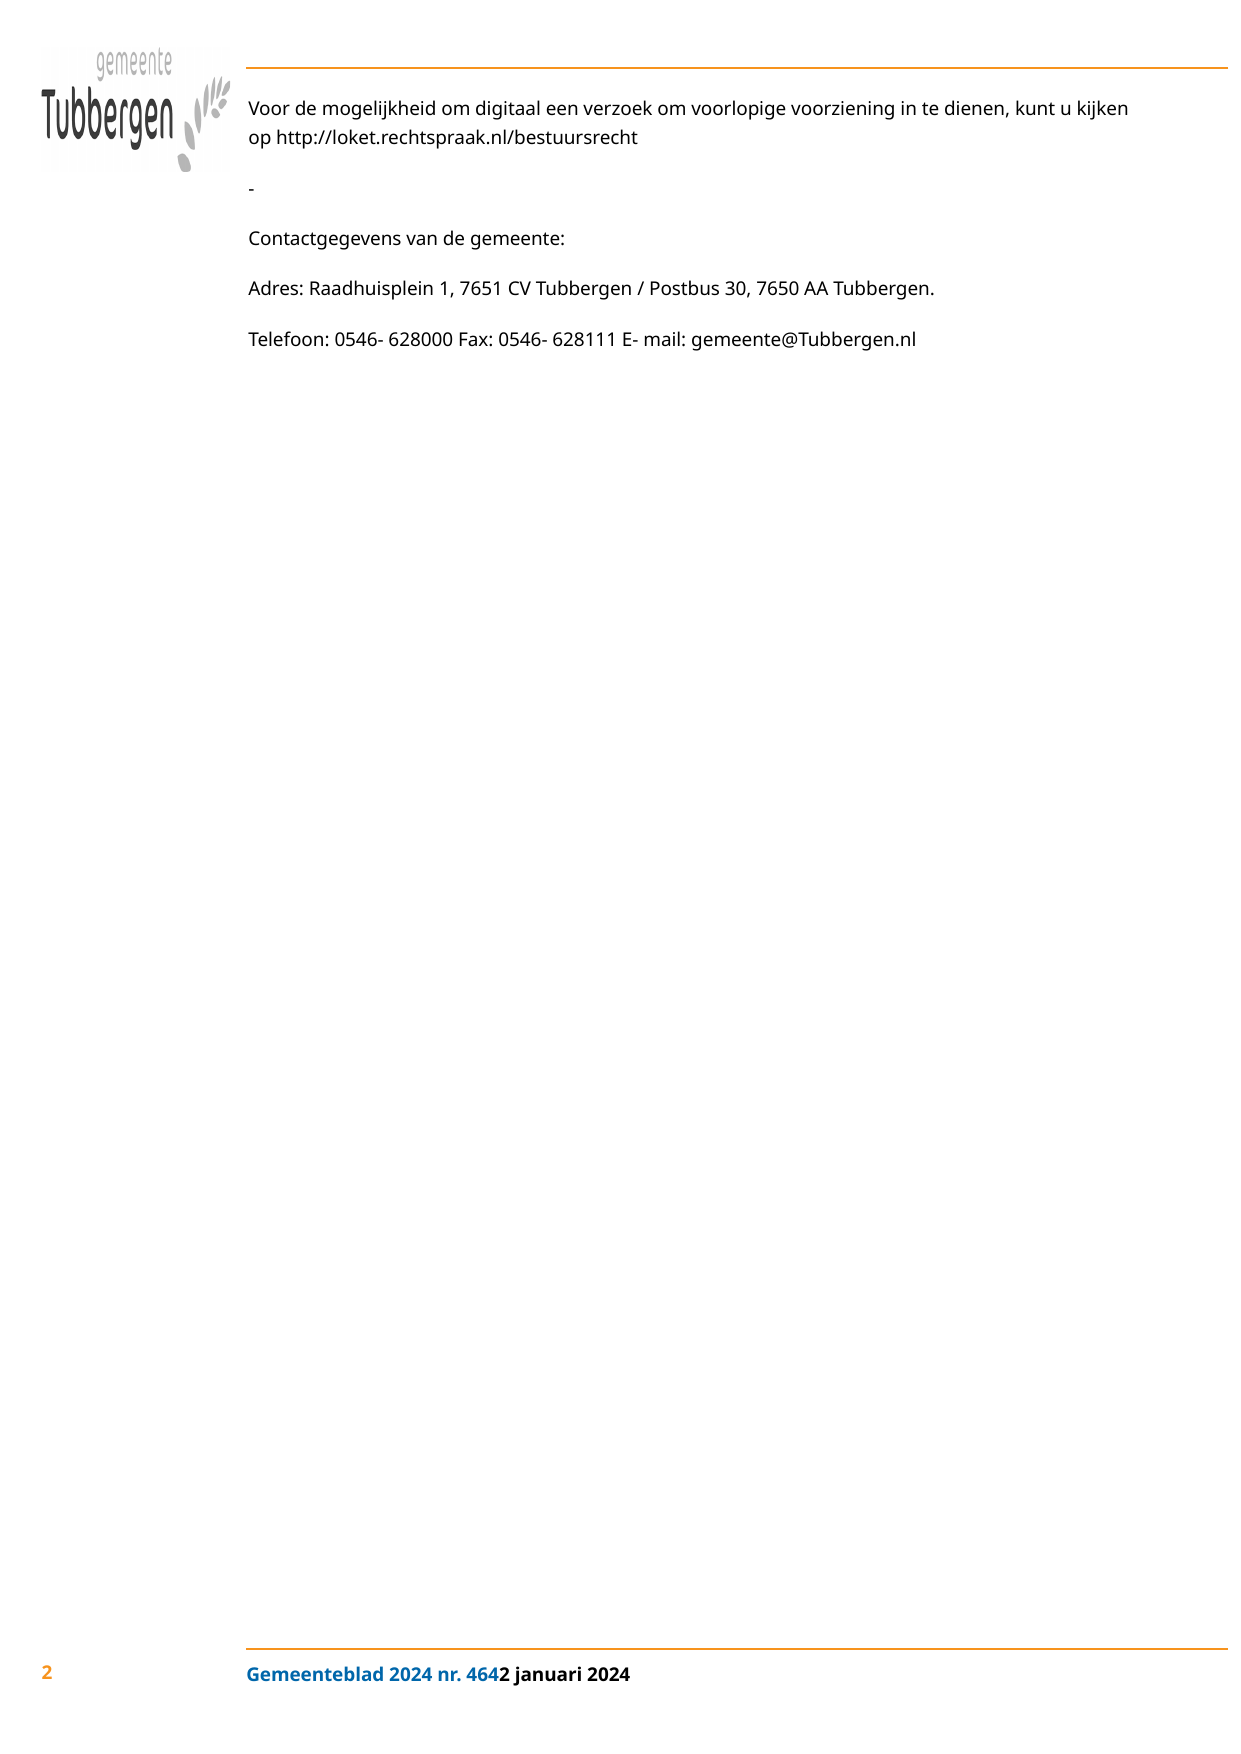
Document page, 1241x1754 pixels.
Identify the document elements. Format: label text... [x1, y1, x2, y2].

text Contactgegevens van de gemeente: [248, 225, 1152, 251]
picture [41, 47, 231, 172]
text Voor de mogelijkheid om digitaal een verzoek om voorlopige voorziening in te dienen, kunt u kijken op http://loket.rechtspraak.nl/bestuursrecht [248, 95, 1152, 150]
text Telefoon: 0546- 628000 Fax: 0546- 628111 E- mail: gemeente@Tubbergen.nl [248, 326, 1152, 352]
text - [248, 175, 1152, 201]
text Adres: Raadhuisplein 1, 7651 CV Tubbergen / Postbus 30, 7650 AA Tubbergen. [248, 276, 1152, 301]
